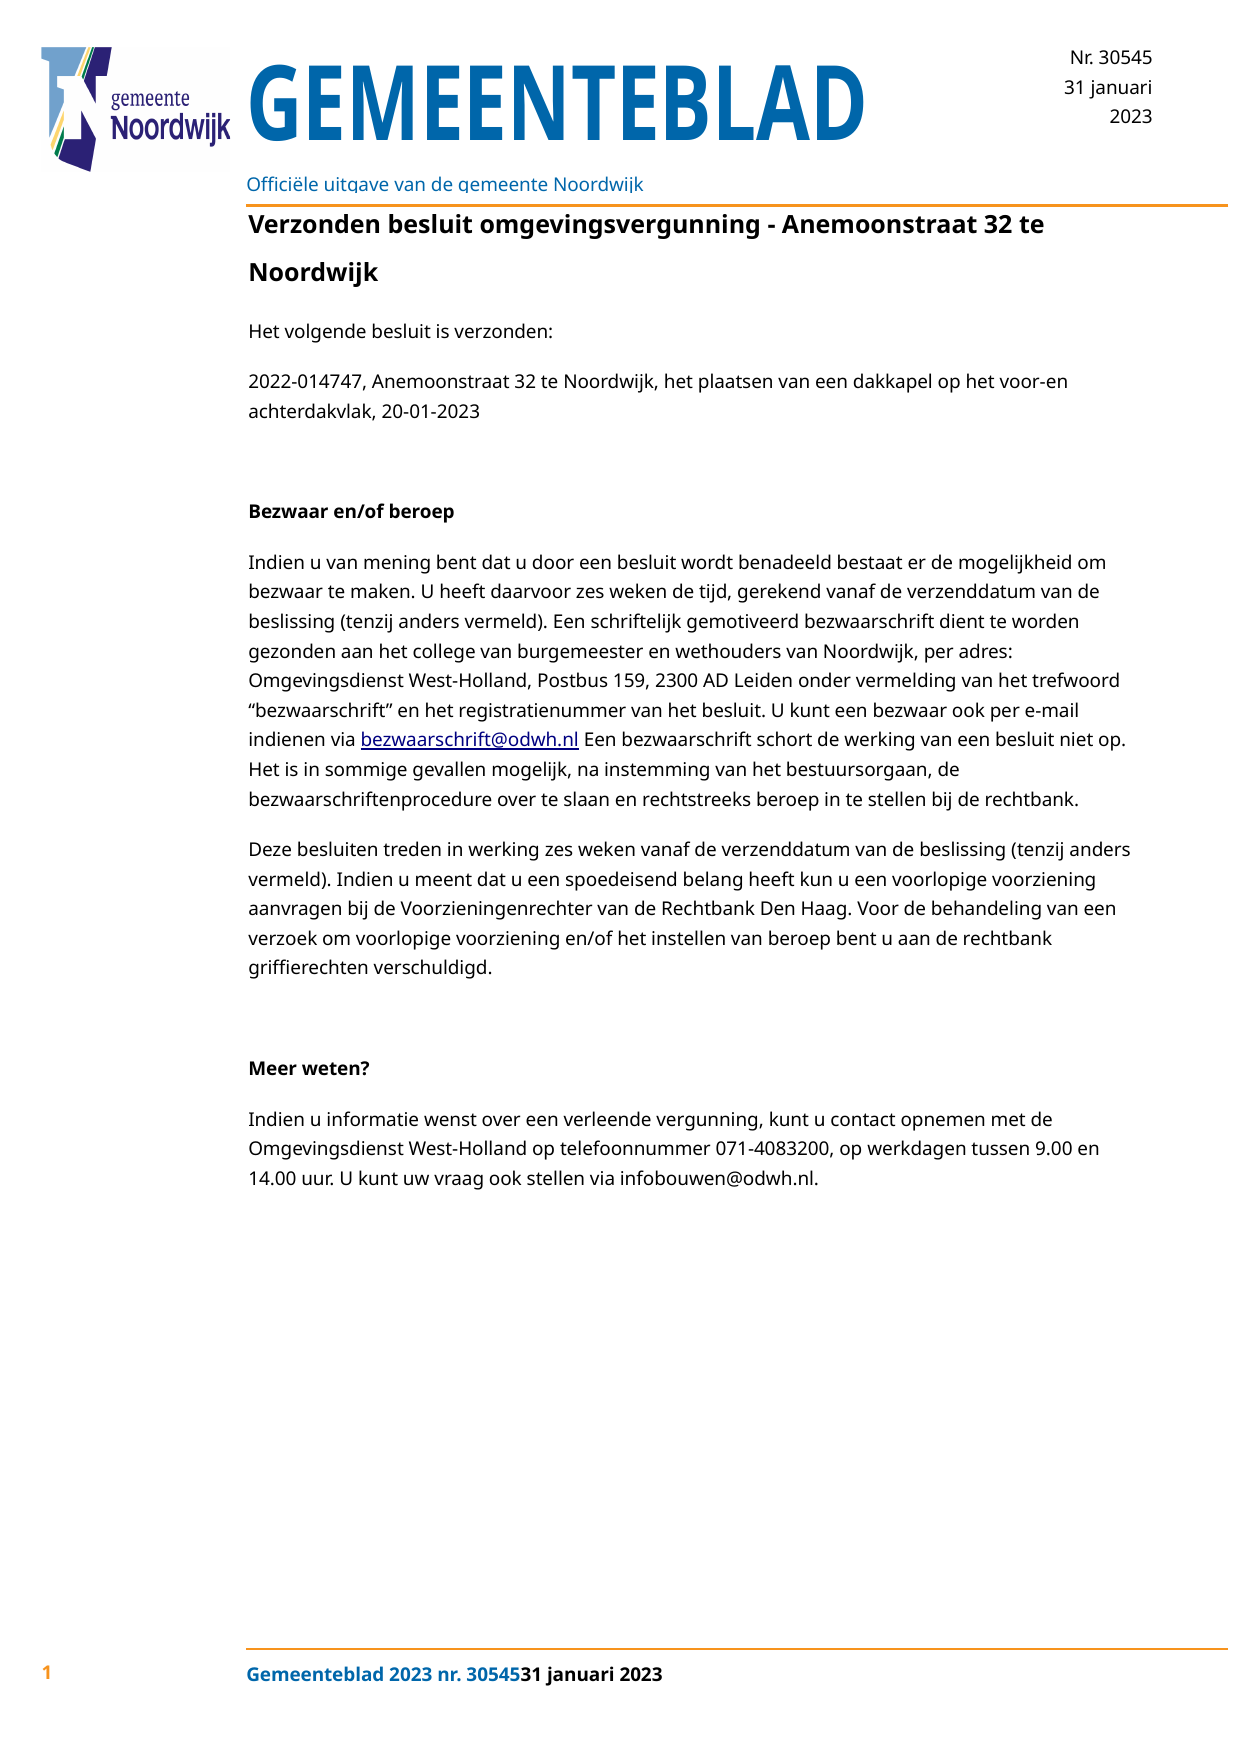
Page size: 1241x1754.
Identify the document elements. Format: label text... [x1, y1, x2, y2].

text 2022-014747, Anemoonstraat 32 te Noordwijk, het plaatsen van een dakkapel op het voor-en achterdakvlak, 20-01-2023 [248, 368, 1152, 424]
text Indien u informatie wenst over een verleende vergunning, kunt u contact opnemen met de Omgevingsdienst West-Holland op telefoonnummer 071-4083200, op werkdagen tussen 9.00 en 14.00 uur. U kunt uw vraag ook stellen via infobouwen@odwh.nl. [248, 1106, 1152, 1191]
text Verzonden besluit omgevingsvergunning - Anemoonstraat 32 te Noordwijk [248, 207, 1152, 288]
picture [41, 47, 231, 172]
text Meer weten? [248, 1055, 1152, 1081]
text Deze besluiten treden in werking zes weken vanaf de verzenddatum van de beslissing (tenzij anders vermeld). Indien u meent dat u een spoedeisend belang heeft kun u een voorlopige voorziening aanvragen bij de Voorzieningenrechter van de Rechtbank Den Haag. Voor de behandeling van een verzoek om voorlopige voorziening en/of het instellen van beroep bent u aan de rechtbank griffierechten verschuldigd. [248, 836, 1152, 980]
text Het volgende besluit is verzonden: [248, 318, 1152, 344]
text Indien u van mening bent dat u door een besluit wordt benadeeld bestaat er de mogelijkheid om bezwaar te maken. U heeft daarvoor zes weken de tijd, gerekend vanaf de verzenddatum van de beslissing (tenzij anders vermeld). Een schriftelijk gemotiveerd bezwaarschrift dient te worden gezonden aan het college van burgemeester en wethouders van Noordwijk, per adres: Omgevingsdienst West-Holland, Postbus 159, 2300 AD Leiden onder vermelding van het trefwoord “bezwaarschrift” en het registratienummer van het besluit. U kunt een bezwaar ook per e-mail indienen via bezwaarschrift@odwh.nl Een bezwaarschrift schort de werking van een besluit niet op. Het is in sommige gevallen mogelijk, na instemming van het bestuursorgaan, de bezwaarschriftenprocedure over te slaan en rechtstreeks beroep in te stellen bij de rechtbank. [248, 549, 1152, 812]
text Bezwaar en/of beroep [248, 499, 1152, 524]
